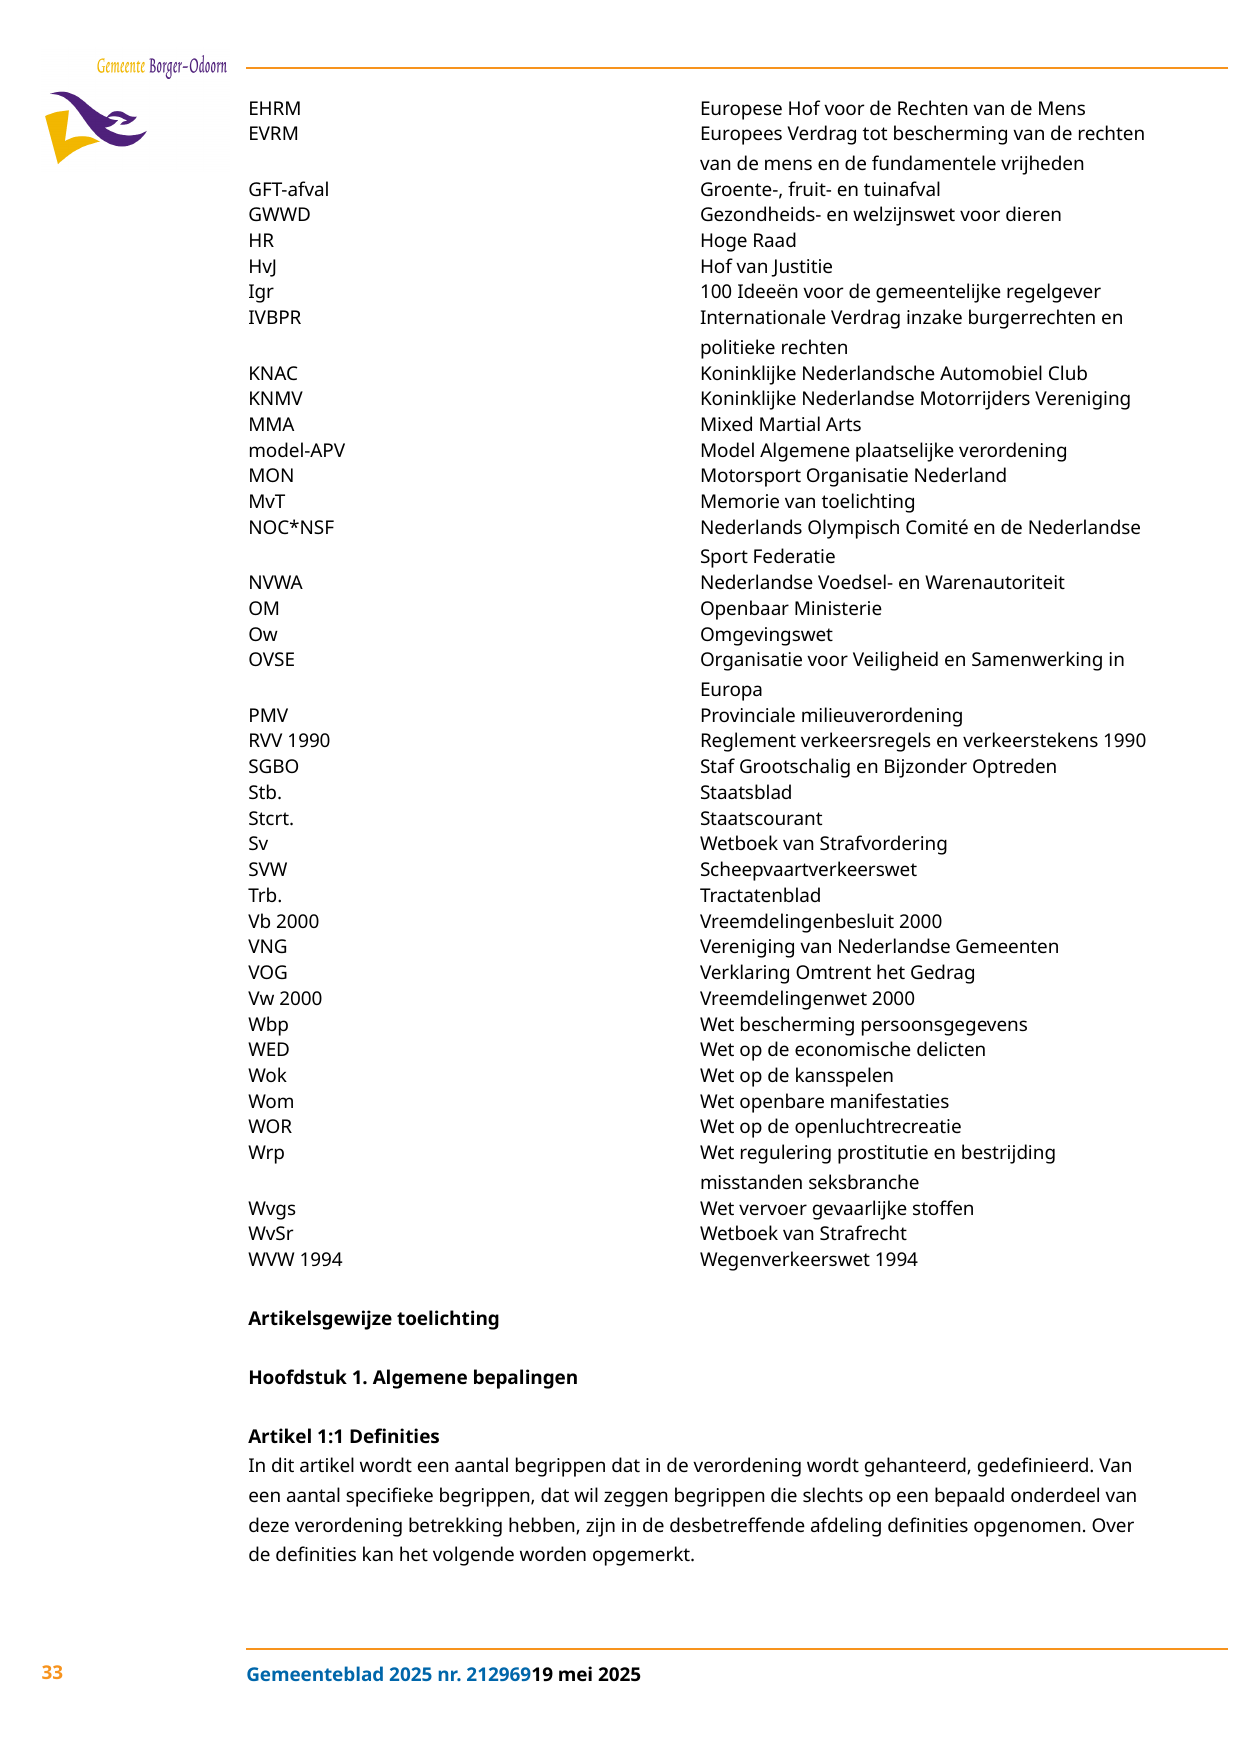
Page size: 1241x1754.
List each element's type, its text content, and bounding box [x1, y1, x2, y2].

table_cell Internationale Verdrag inzake burgerrechten en politieke rechten [700, 305, 1152, 360]
table_cell Trb. [248, 882, 700, 908]
table_cell Vereniging van Nederlandse Gemeenten [700, 934, 1152, 959]
table_cell VOG [248, 959, 700, 985]
text Artikel 1:1 Definities [248, 1423, 1152, 1449]
table_cell Wet op de economische delicten [700, 1036, 1152, 1062]
table_cell Reglement verkeersregels en verkeerstekens 1990 [700, 728, 1152, 753]
table_cell MON [248, 463, 700, 488]
table_cell PMV [248, 702, 700, 728]
table_cell Nederlandse Voedsel- en Warenautoriteit [700, 570, 1152, 595]
table_cell IVBPR [248, 305, 700, 360]
picture [41, 47, 231, 172]
table_cell Wet regulering prostitutie en bestrijding misstanden seksbranche [700, 1139, 1152, 1195]
table_cell GFT-afval [248, 176, 700, 202]
table_cell Staf Grootschalig en Bijzonder Optreden [700, 754, 1152, 779]
table_cell Wet openbare manifestaties [700, 1088, 1152, 1114]
table_cell RVV 1990 [248, 728, 700, 753]
table_cell Europese Hof voor de Rechten van de Mens [700, 95, 1152, 121]
table_cell Stb. [248, 779, 700, 805]
table_cell Wetboek van Strafvordering [700, 831, 1152, 856]
table_cell WOR [248, 1114, 700, 1139]
table_cell SGBO [248, 754, 700, 779]
table_cell Staatscourant [700, 805, 1152, 831]
table_cell Wegenverkeerswet 1994 [700, 1246, 1152, 1272]
table_cell WVW 1994 [248, 1246, 700, 1272]
table_cell Verklaring Omtrent het Gedrag [700, 959, 1152, 985]
table_cell Koninklijke Nederlandsche Automobiel Club [700, 360, 1152, 386]
table_cell HR [248, 227, 700, 253]
table_cell Hof van Justitie [700, 253, 1152, 279]
table_cell Provinciale milieuverordening [700, 702, 1152, 728]
table_cell VNG [248, 934, 700, 959]
table_cell Vreemdelingenbesluit 2000 [700, 908, 1152, 933]
table_cell Vreemdelingenwet 2000 [700, 985, 1152, 1011]
table_cell Motorsport Organisatie Nederland [700, 463, 1152, 488]
table_cell NOC*NSF [248, 514, 700, 569]
table_cell Scheepvaartverkeerswet [700, 856, 1152, 882]
table_cell 100 Ideeën voor de gemeentelijke regelgever [700, 279, 1152, 304]
table_cell Wrp [248, 1139, 700, 1195]
table_cell NVWA [248, 570, 700, 595]
table_cell Wom [248, 1088, 700, 1114]
table_cell Wok [248, 1062, 700, 1088]
text Hoofdstuk 1. Algemene bepalingen [248, 1364, 1152, 1389]
table_cell HvJ [248, 253, 700, 279]
table_cell Sv [248, 831, 700, 856]
table_cell Omgevingswet [700, 621, 1152, 647]
table_cell Igr [248, 279, 700, 304]
table_cell KNMV [248, 386, 700, 411]
table_cell WvSr [248, 1220, 700, 1246]
table_cell Hoge Raad [700, 227, 1152, 253]
table_cell Memorie van toelichting [700, 489, 1152, 514]
table_cell Wetboek van Strafrecht [700, 1220, 1152, 1246]
table_cell Wet op de kansspelen [700, 1062, 1152, 1088]
table_cell Stcrt. [248, 805, 700, 831]
table_cell Mixed Martial Arts [700, 411, 1152, 437]
table_cell MvT [248, 489, 700, 514]
table_cell Openbaar Ministerie [700, 595, 1152, 621]
table_cell Koninklijke Nederlandse Motorrijders Vereniging [700, 386, 1152, 411]
table_cell KNAC [248, 360, 700, 386]
table_cell Model Algemene plaatselijke verordening [700, 437, 1152, 463]
table_cell Gezondheids- en welzijnswet voor dieren [700, 202, 1152, 227]
table_cell Vw 2000 [248, 985, 700, 1011]
table_cell Tractatenblad [700, 882, 1152, 908]
table_cell OM [248, 595, 700, 621]
table_cell Groente-, fruit- en tuinafval [700, 176, 1152, 202]
table_cell SVW [248, 856, 700, 882]
table_cell WED [248, 1036, 700, 1062]
text Artikelsgewijze toelichting [248, 1305, 1152, 1330]
table_cell Nederlands Olympisch Comité en de Nederlandse Sport Federatie [700, 514, 1152, 569]
table_cell Wvgs [248, 1195, 700, 1220]
text In dit artikel wordt een aantal begrippen dat in de verordening wordt gehanteerd, gedefinieerd. Van een aantal specifieke begrippen, dat wil zeggen begrippen die slechts op een bepaald onderdeel van deze verordening betrekking hebben, zijn in de desbetreffende afdeling definities opgenomen. Over de definities kan het volgende worden opgemerkt. [248, 1453, 1152, 1567]
table_cell Organisatie voor Veiligheid en Samenwerking in Europa [700, 647, 1152, 702]
table_cell MMA [248, 411, 700, 437]
table_cell EVRM [248, 121, 700, 176]
table_cell Wbp [248, 1011, 700, 1036]
table_cell Wet op de openluchtrecreatie [700, 1114, 1152, 1139]
table_cell Staatsblad [700, 779, 1152, 805]
table_cell model-APV [248, 437, 700, 463]
table_cell GWWD [248, 202, 700, 227]
table_cell Wet bescherming persoonsgegevens [700, 1011, 1152, 1036]
table_cell Ow [248, 621, 700, 647]
table_cell Wet vervoer gevaarlijke stoffen [700, 1195, 1152, 1220]
table_cell Europees Verdrag tot bescherming van de rechten van de mens en de fundamentele vrijheden [700, 121, 1152, 176]
table_cell OVSE [248, 647, 700, 702]
table_cell EHRM [248, 95, 700, 121]
table_cell Vb 2000 [248, 908, 700, 933]
